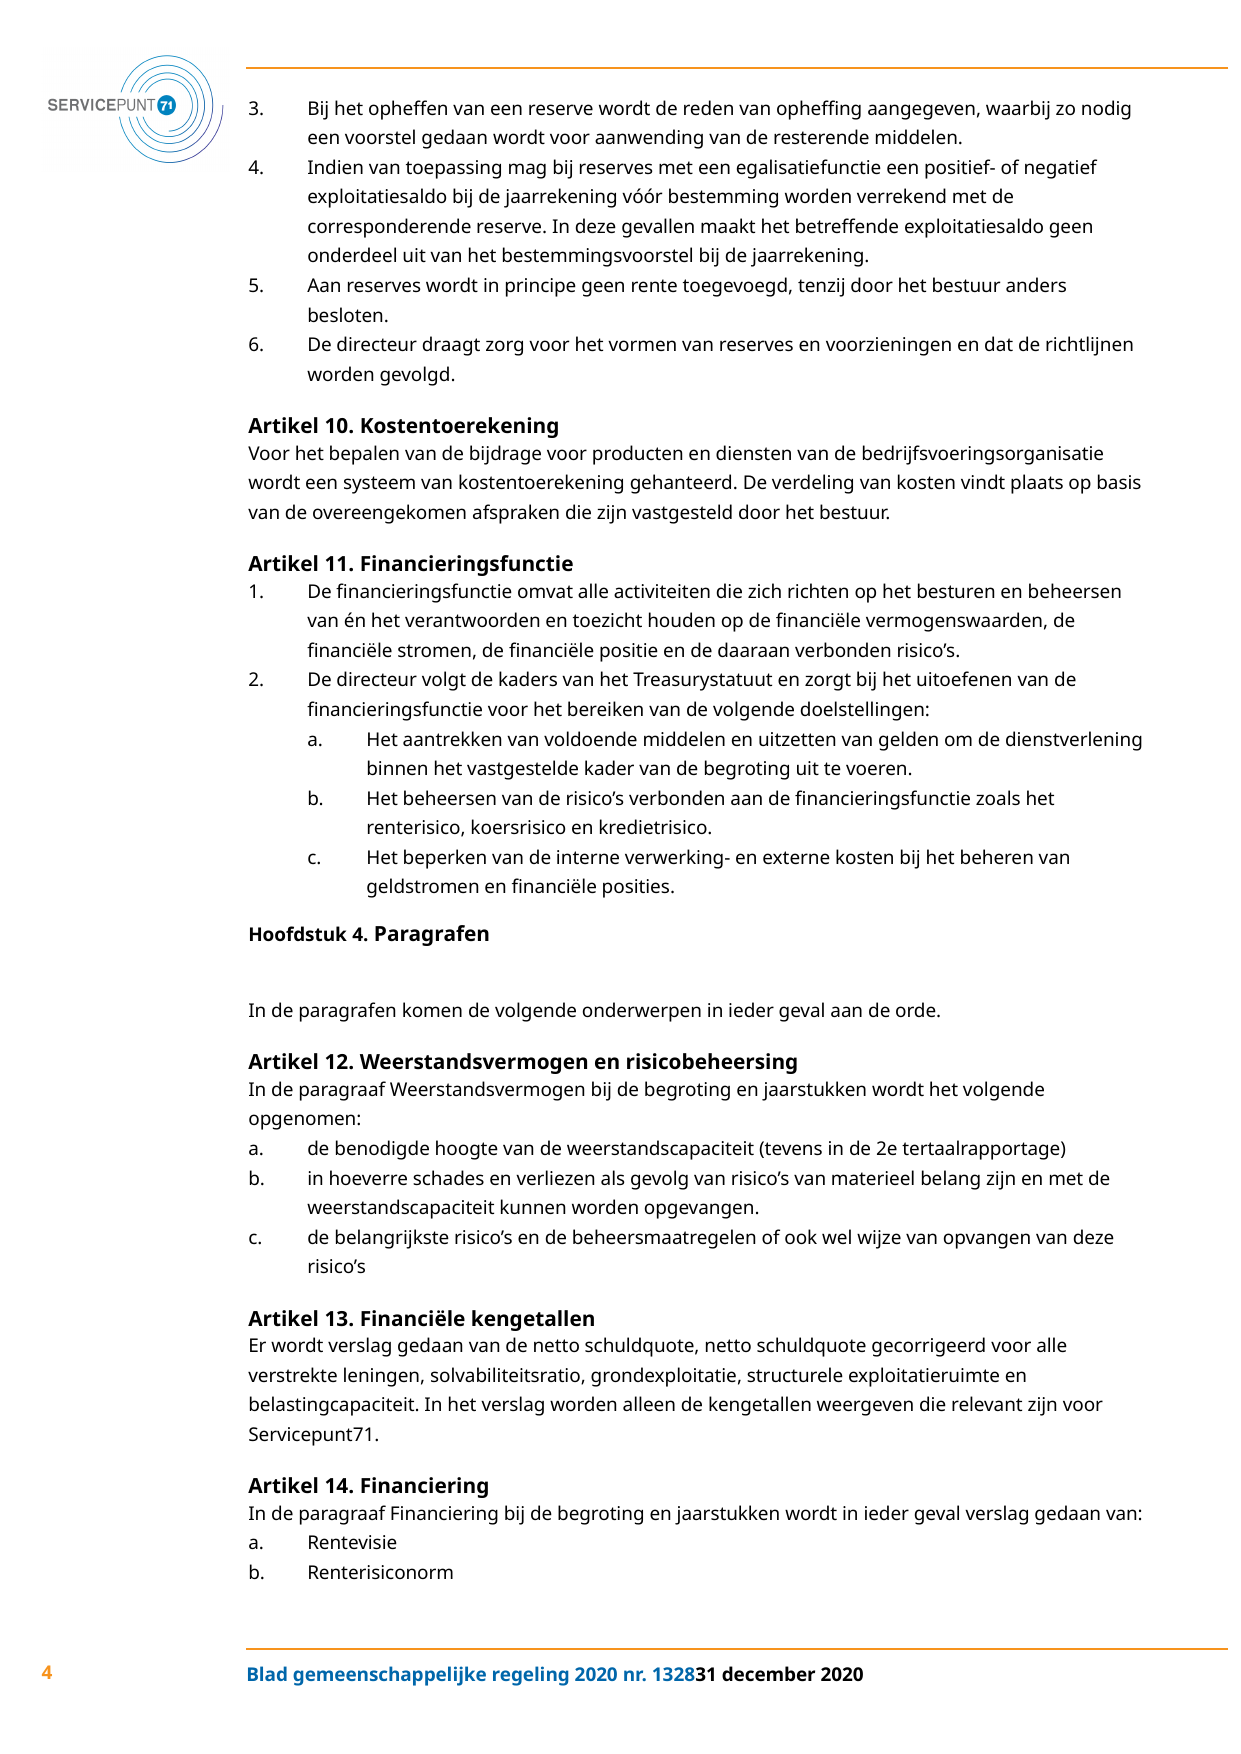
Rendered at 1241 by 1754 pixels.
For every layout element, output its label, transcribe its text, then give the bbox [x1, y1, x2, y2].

text Voor het bepalen van de bijdrage voor producten en diensten van de bedrijfsvoeringsorganisatie wordt een systeem van kostentoerekening gehanteerd. De verdeling van kosten vindt plaats op basis van de overeengekomen afspraken die zijn vastgesteld door het bestuur. [248, 440, 1152, 525]
list De directeur draagt zorg voor het vormen van reserves en voorzieningen en dat de richtlijnen worden gevolgd. [248, 331, 1152, 387]
list Het beheersen van de risico’s verbonden aan de financieringsfunctie zoals het renterisico, koersrisico en kredietrisico. [307, 785, 1152, 840]
list de belangrijkste risico’s en de beheersmaatregelen of ook wel wijze van opvangen van deze risico’s [248, 1224, 1152, 1279]
list Bij het opheffen van een reserve wordt de reden van opheffing aangegeven, waarbij zo nodig een voorstel gedaan wordt voor aanwending van de resterende middelen. [248, 95, 1152, 150]
list Renterisiconorm [248, 1559, 1152, 1585]
text Artikel 10. Kostentoerekening [248, 411, 1152, 440]
list de benodigde hoogte van de weerstandscapaciteit (tevens in de 2e tertaalrapportage) [248, 1135, 1152, 1161]
text Artikel 11. Financieringsfunctie [248, 549, 1152, 578]
list Aan reserves wordt in principe geen rente toegevoegd, tenzij door het bestuur anders besloten. [248, 272, 1152, 328]
text In de paragraaf Weerstandsvermogen bij de begroting en jaarstukken wordt het volgende opgenomen: [248, 1076, 1152, 1131]
list in hoeverre schades en verliezen als gevolg van risico’s van materieel belang zijn en met de weerstandscapaciteit kunnen worden opgevangen. [248, 1165, 1152, 1220]
text Er wordt verslag gedaan van de netto schuldquote, netto schuldquote gecorrigeerd voor alle verstrekte leningen, solvabiliteitsratio, grondexploitatie, structurele exploitatieruimte en belastingcapaciteit. In het verslag worden alleen de kengetallen weergeven die relevant zijn voor Servicepunt71. [248, 1332, 1152, 1447]
list Het beperken van de interne verwerking- en externe kosten bij het beheren van geldstromen en financiële posities. [307, 844, 1152, 899]
text Artikel 12. Weerstandsvermogen en risicobeheersing [248, 1047, 1152, 1076]
list Rentevisie [248, 1529, 1152, 1555]
text Artikel 14. Financiering [248, 1471, 1152, 1500]
text In de paragraaf Financiering bij de begroting en jaarstukken wordt in ieder geval verslag gedaan van: [248, 1500, 1152, 1526]
text In de paragrafen komen de volgende onderwerpen in ieder geval aan de orde. [248, 997, 1152, 1023]
list De financieringsfunctie omvat alle activiteiten die zich richten op het besturen en beheersen van én het verantwoorden en toezicht houden op de financiële vermogenswaarden, de financiële stromen, de financiële positie en de daaraan verbonden risico’s. [248, 578, 1152, 663]
list Indien van toepassing mag bij reserves met een egalisatiefunctie een positief- of negatief exploitatiesaldo bij de jaarrekening vóór bestemming worden verrekend met de corresponderende reserve. In deze gevallen maakt het betreffende exploitatiesaldo geen onderdeel uit van het bestemmingsvoorstel bij de jaarrekening. [248, 154, 1152, 268]
list Het aantrekken van voldoende middelen en uitzetten van gelden om de dienstverlening binnen het vastgestelde kader van de begroting uit te voeren. [307, 726, 1152, 781]
list De directeur volgt de kaders van het Treasurystatuut en zorgt bij het uitoefenen van de financieringsfunctie voor het bereiken van de volgende doelstellingen: [248, 667, 1152, 722]
text Artikel 13. Financiële kengetallen [248, 1304, 1152, 1332]
picture [41, 47, 231, 172]
text Hoofdstuk 4. Paragrafen [248, 919, 1152, 948]
